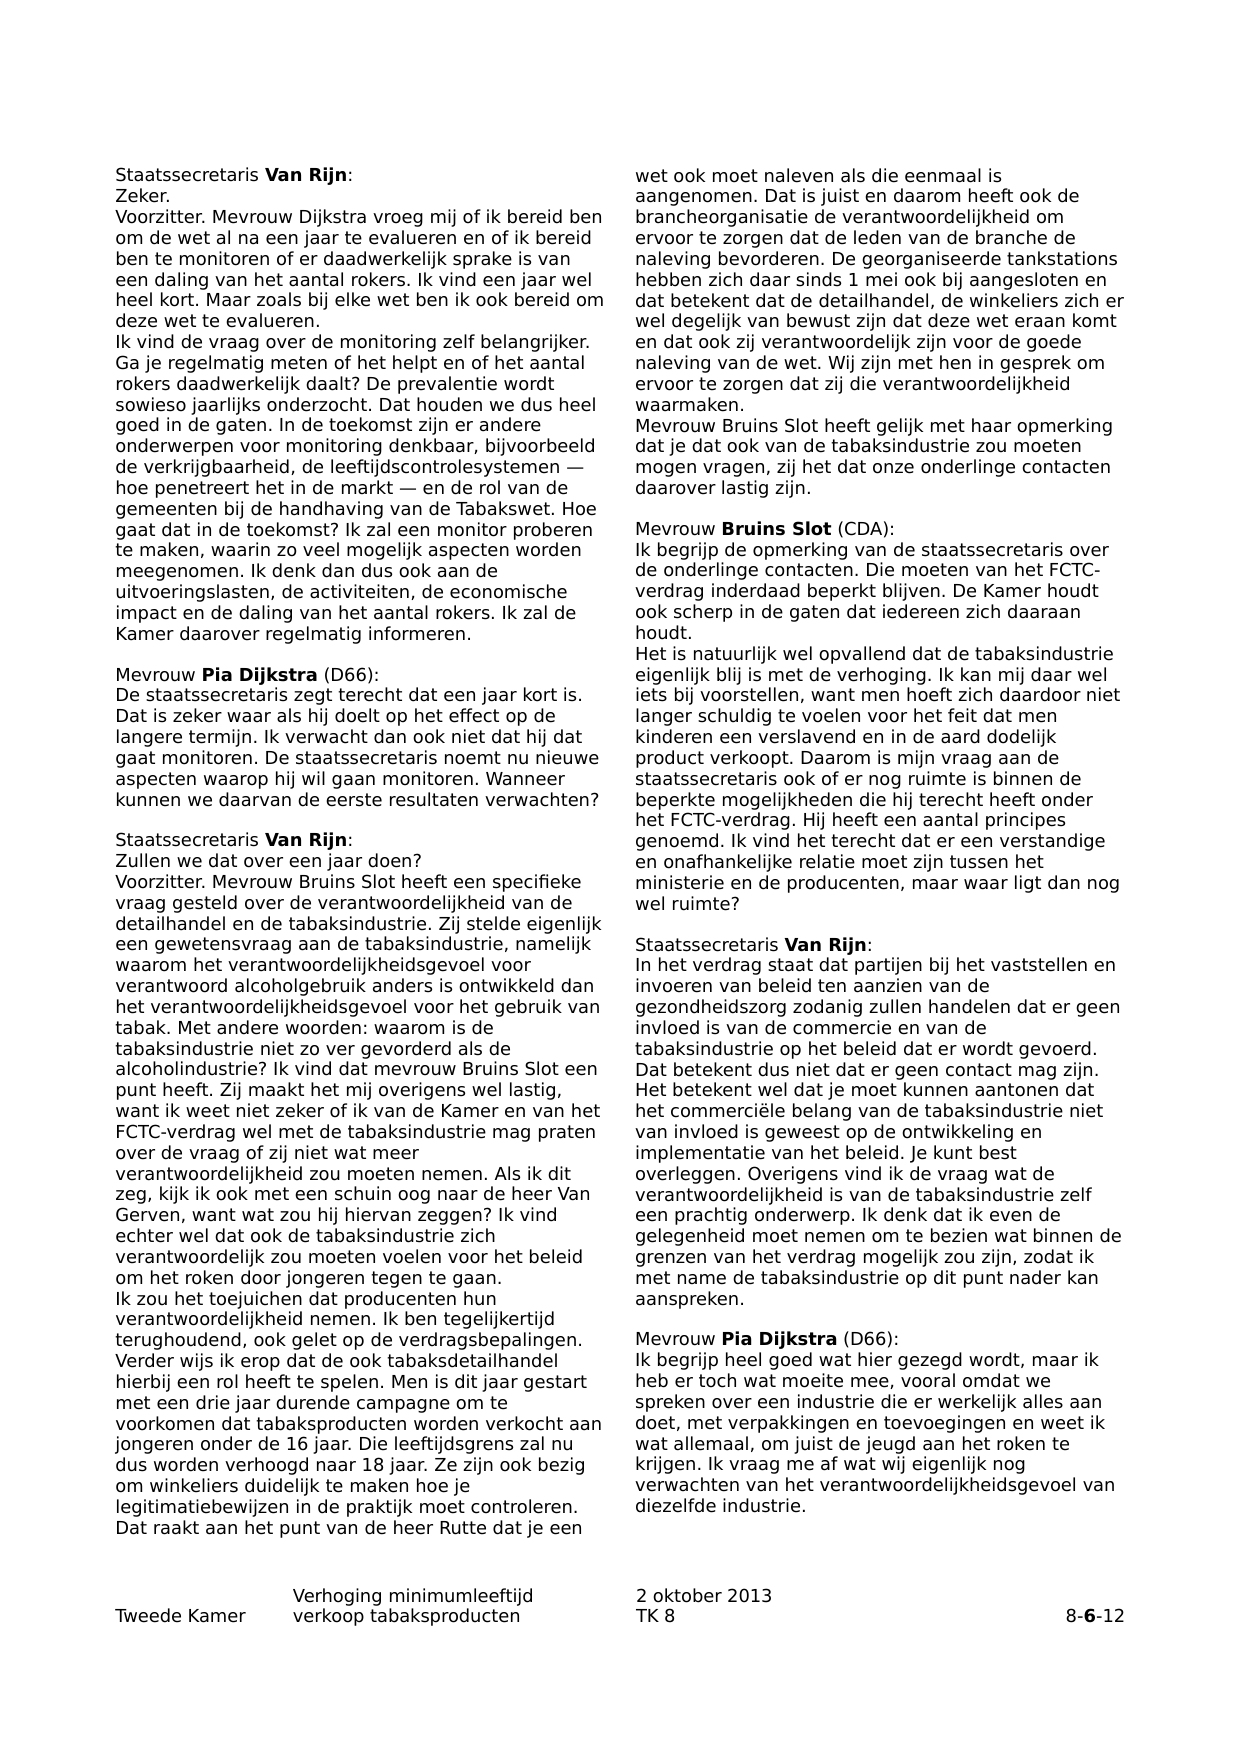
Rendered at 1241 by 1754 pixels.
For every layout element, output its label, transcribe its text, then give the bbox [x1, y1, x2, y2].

text Staatssecretaris Van Rijn: [115, 165, 605, 186]
text Ik vind de vraag over de monitoring zelf belangrijker. Ga je regelmatig meten of het helpt en of het aantal rokers daadwerkelijk daalt? De prevalentie wordt sowieso jaarlijks onderzocht. Dat houden we dus heel goed in de gaten. In de toekomst zijn er andere onderwerpen voor monitoring denkbaar, bijvoorbeeld de verkrijgbaarheid, de leeftijdscontrolesystemen — hoe penetreert het in de markt — en de rol van de gemeenten bij de handhaving van de Tabakswet. Hoe gaat dat in de toekomst? Ik zal een monitor proberen te maken, waarin zo veel mogelijk aspecten worden meegenomen. Ik denk dan dus ook aan de uitvoeringslasten, de activiteiten, de economische impact en de daling van het aantal rokers. Ik zal de Kamer daarover regelmatig informeren. [115, 332, 605, 644]
text Staatssecretaris Van Rijn: [115, 830, 605, 851]
text Voorzitter. Mevrouw Bruins Slot heeft een specifieke vraag gesteld over de verantwoordelijkheid van de detailhandel en de tabaksindustrie. Zij stelde eigenlijk een gewetensvraag aan de tabaksindustrie, namelijk waarom het verantwoordelijkheidsgevoel voor verantwoord alcoholgebruik anders is ontwikkeld dan het verantwoordelijkheidsgevoel voor het gebruik van tabak. Met andere woorden: waarom is de tabaksindustrie niet zo ver gevorderd als de alcoholindustrie? Ik vind dat mevrouw Bruins Slot een punt heeft. Zij maakt het mij overigens wel lastig, want ik weet niet zeker of ik van de Kamer en van het FCTC-verdrag wel met de tabaksindustrie mag praten over de vraag of zij niet wat meer verantwoordelijkheid zou moeten nemen. Als ik dit zeg, kijk ik ook met een schuin oog naar de heer Van Gerven, want wat zou hij hiervan zeggen? Ik vind echter wel dat ook de tabaksindustrie zich verantwoordelijk zou moeten voelen voor het beleid om het roken door jongeren tegen te gaan. [115, 872, 605, 1288]
text Ik begrijp de opmerking van de staatssecretaris over de onderlinge contacten. Die moeten van het FCTC-verdrag inderdaad beperkt blijven. De Kamer houdt ook scherp in de gaten dat iedereen zich daaraan houdt. [635, 539, 1125, 643]
text Voorzitter. Mevrouw Dijkstra vroeg mij of ik bereid ben om de wet al na een jaar te evalueren en of ik bereid ben te monitoren of er daadwerkelijk sprake is van een daling van het aantal rokers. Ik vind een jaar wel heel kort. Maar zoals bij elke wet ben ik ook bereid om deze wet te evalueren. [115, 207, 605, 332]
text Zullen we dat over een jaar doen? [115, 851, 605, 872]
text Ik zou het toejuichen dat producenten hun verantwoordelijkheid nemen. Ik ben tegelijkertijd terughoudend, ook gelet op de verdragsbepalingen. Verder wijs ik erop dat de ook tabaksdetailhandel hierbij een rol heeft te spelen. Men is dit jaar gestart met een drie jaar durende campagne om te voorkomen dat tabaksproducten worden verkocht aan jongeren onder de 16 jaar. Die leeftijdsgrens zal nu dus worden verhoogd naar 18 jaar. Ze zijn ook bezig om winkeliers duidelijk te maken hoe je legitimatiebewijzen in de praktijk moet controleren. Dat raakt aan het punt van de heer Rutte dat je een [115, 1288, 605, 1538]
text Ik begrijp heel goed wat hier gezegd wordt, maar ik heb er toch wat moeite mee, vooral omdat we spreken over een industrie die er werkelijk alles aan doet, met verpakkingen en toevoegingen en weet ik wat allemaal, om juist de jeugd aan het roken te krijgen. Ik vraag me af wat wij eigenlijk nog verwachten van het verantwoordelijkheidsgevoel van diezelfde industrie. [635, 1350, 1125, 1517]
text In het verdrag staat dat partijen bij het vaststellen en invoeren van beleid ten aanzien van de gezondheidszorg zodanig zullen handelen dat er geen invloed is van de commercie en van de tabaksindustrie op het beleid dat er wordt gevoerd. Dat betekent dus niet dat er geen contact mag zijn. Het betekent wel dat je moet kunnen aantonen dat het commerciële belang van de tabaksindustrie niet van invloed is geweest op de ontwikkeling en implementatie van het beleid. Je kunt best overleggen. Overigens vind ik de vraag wat de verantwoordelijkheid is van de tabaksindustrie zelf een prachtig onderwerp. Ik denk dat ik even de gelegenheid moet nemen om te bezien wat binnen de grenzen van het verdrag mogelijk zou zijn, zodat ik met name de tabaksindustrie op dit punt nader kan aanspreken. [635, 955, 1125, 1309]
text Mevrouw Bruins Slot (CDA): [635, 519, 1125, 539]
text Mevrouw Bruins Slot heeft gelijk met haar opmerking dat je dat ook van de tabaksindustrie zou moeten mogen vragen, zij het dat onze onderlinge contacten daarover lastig zijn. [635, 415, 1125, 499]
text De staatssecretaris zegt terecht dat een jaar kort is. Dat is zeker waar als hij doelt op het effect op de langere termijn. Ik verwacht dan ook niet dat hij dat gaat monitoren. De staatssecretaris noemt nu nieuwe aspecten waarop hij wil gaan monitoren. Wanneer kunnen we daarvan de eerste resultaten verwachten? [115, 685, 605, 810]
text Staatssecretaris Van Rijn: [635, 934, 1125, 955]
text Zeker. [115, 186, 605, 207]
text wet ook moet naleven als die eenmaal is aangenomen. Dat is juist en daarom heeft ook de brancheorganisatie de verantwoordelijkheid om ervoor te zorgen dat de leden van de branche de naleving bevorderen. De georganiseerde tankstations hebben zich daar sinds 1 mei ook bij aangesloten en dat betekent dat de detailhandel, de winkeliers zich er wel degelijk van bewust zijn dat deze wet eraan komt en dat ook zij verantwoordelijk zijn voor de goede naleving van de wet. Wij zijn met hen in gesprek om ervoor te zorgen dat zij die verantwoordelijkheid waarmaken. [635, 165, 1125, 415]
text Mevrouw Pia Dijkstra (D66): [115, 664, 605, 685]
text Mevrouw Pia Dijkstra (D66): [635, 1329, 1125, 1350]
text Het is natuurlijk wel opvallend dat de tabaksindustrie eigenlijk blij is met de verhoging. Ik kan mij daar wel iets bij voorstellen, want men hoeft zich daardoor niet langer schuldig te voelen voor het feit dat men kinderen een verslavend en in de aard dodelijk product verkoopt. Daarom is mijn vraag aan de staatssecretaris ook of er nog ruimte is binnen de beperkte mogelijkheden die hij terecht heeft onder het FCTC-verdrag. Hij heeft een aantal principes genoemd. Ik vind het terecht dat er een verstandige en onafhankelijke relatie moet zijn tussen het ministerie en de producenten, maar waar ligt dan nog wel ruimte? [635, 643, 1125, 914]
